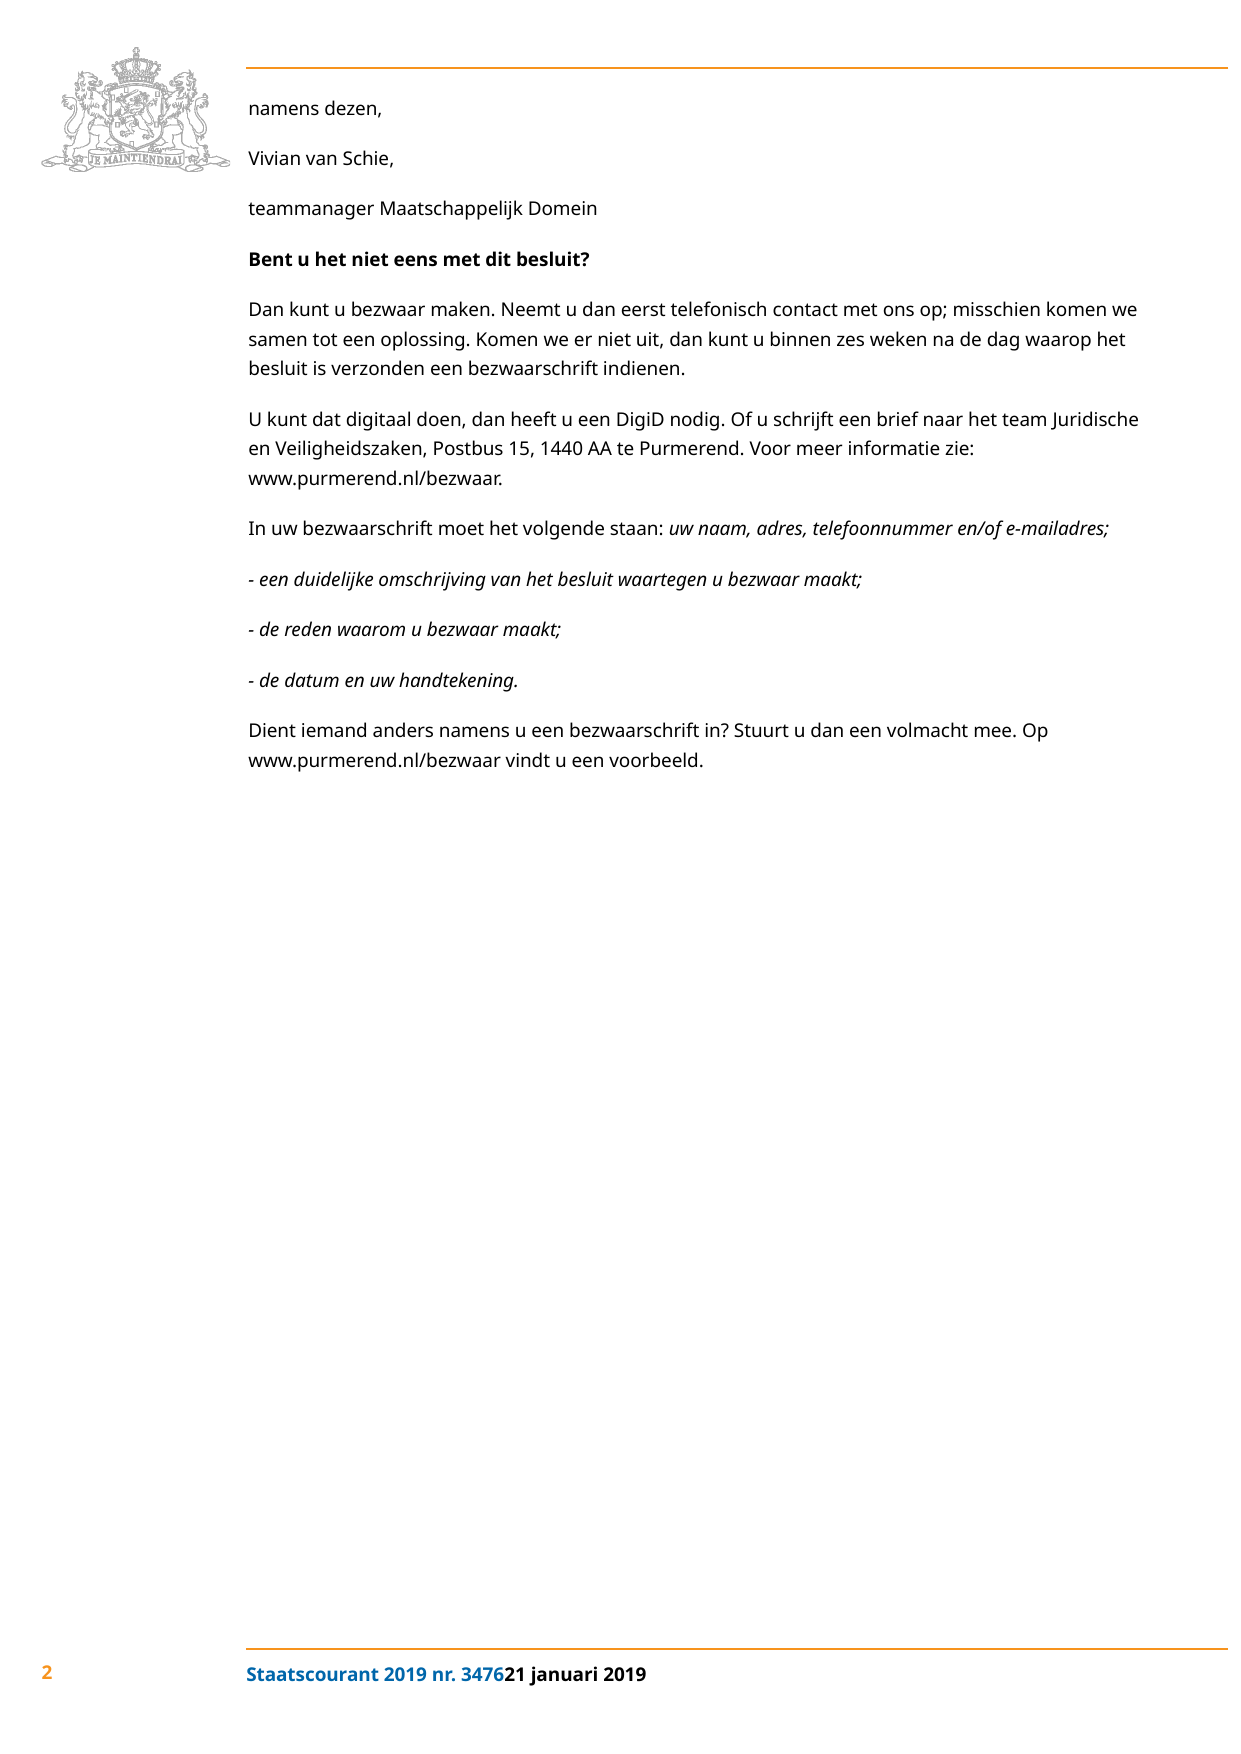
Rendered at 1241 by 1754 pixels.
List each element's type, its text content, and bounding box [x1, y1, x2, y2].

text Dient iemand anders namens u een bezwaarschrift in? Stuurt u dan een volmacht mee. Op www.purmerend.nl/bezwaar vindt u een voorbeeld. [248, 717, 1152, 773]
text - een duidelijke omschrijving van het besluit waartegen u bezwaar maakt; [248, 566, 1152, 592]
text teammanager Maatschappelijk Domein [248, 196, 1152, 221]
text - de reden waarom u bezwaar maakt; [248, 616, 1152, 642]
text namens dezen, [248, 95, 1152, 121]
text Bent u het niet eens met dit besluit? [248, 246, 1152, 272]
text In uw bezwaarschrift moet het volgende staan: uw naam, adres, telefoonnummer en/of e-mailadres; [248, 516, 1152, 541]
text Dan kunt u bezwaar maken. Neemt u dan eerst telefonisch contact met ons op; misschien komen we samen tot een oplossing. Komen we er niet uit, dan kunt u binnen zes weken na de dag waarop het besluit is verzonden een bezwaarschrift indienen. [248, 296, 1152, 381]
text Vivian van Schie, [248, 145, 1152, 171]
picture [41, 47, 231, 172]
text - de datum en uw handtekening. [248, 667, 1152, 693]
text U kunt dat digitaal doen, dan heeft u een DigiD nodig. Of u schrijft een brief naar het team Juridische en Veiligheidszaken, Postbus 15, 1440 AA te Purmerend. Voor meer informatie zie: www.purmerend.nl/bezwaar. [248, 406, 1152, 491]
